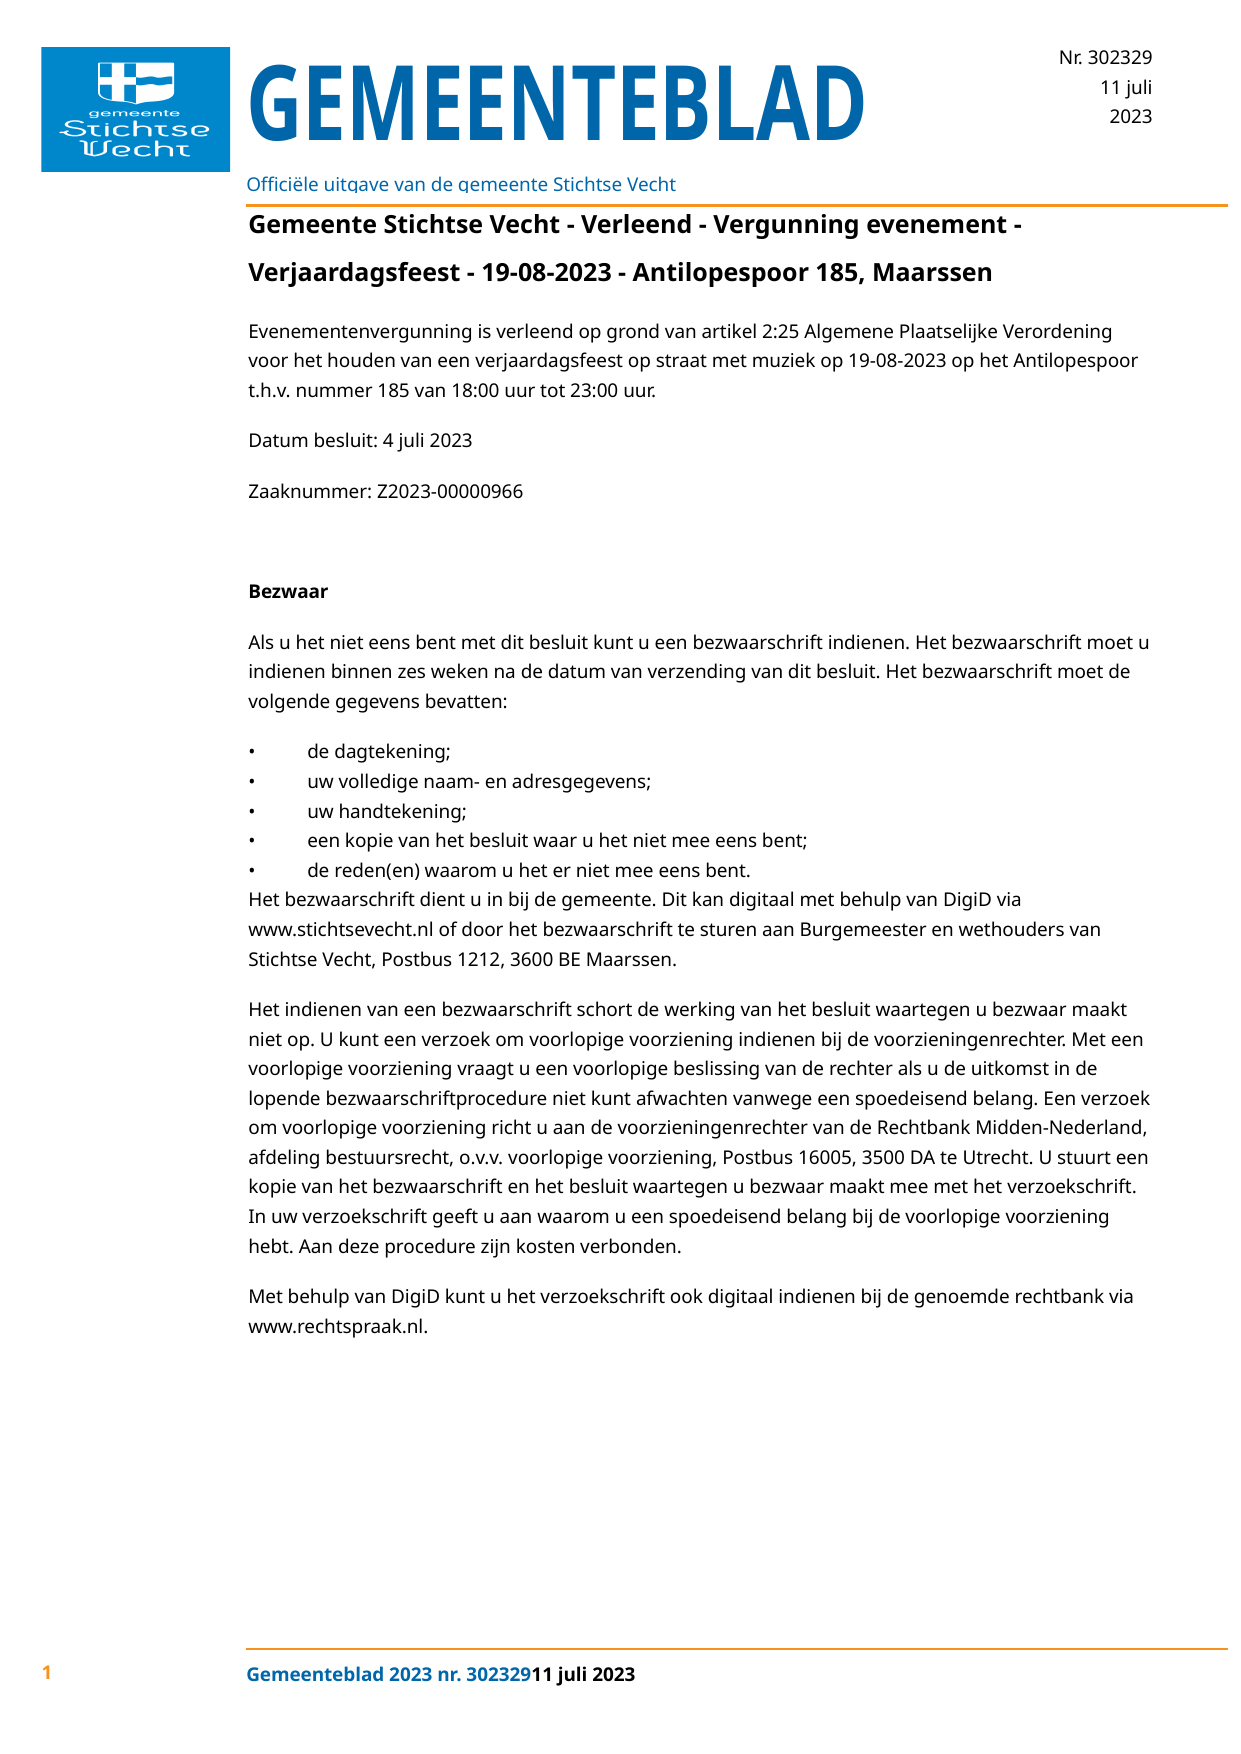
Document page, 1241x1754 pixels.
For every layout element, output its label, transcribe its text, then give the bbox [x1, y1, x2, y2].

text Met behulp van DigiD kunt u het verzoekschrift ook digitaal indienen bij de genoemde rechtbank via www.rechtspraak.nl. [248, 1283, 1152, 1339]
text Zaaknummer: Z2023-00000966 [248, 478, 1152, 504]
picture [99, 63, 135, 101]
text Gemeente Stichtse Vecht - Verleend - Vergunning evenement - Verjaardagsfeest - 19-08-2023 - Antilopespoor 185, Maarssen [248, 207, 1152, 288]
list een kopie van het besluit waar u het niet mee eens bent; [248, 827, 1152, 853]
list de dagtekening; [248, 739, 1152, 764]
text Als u het niet eens bent met dit besluit kunt u een bezwaarschrift indienen. Het bezwaarschrift moet u indienen binnen zes weken na de datum van verzending van dit besluit. Het bezwaarschrift moet de volgende gegevens bevatten: [248, 629, 1152, 714]
text Evenementenvergunning is verleend op grond van artikel 2:25 Algemene Plaatselijke Verordening voor het houden van een verjaardagsfeest op straat met muziek op 19-08-2023 op het Antilopespoor t.h.v. nummer 185 van 18:00 uur tot 23:00 uur. [248, 318, 1152, 403]
text Bezwaar [248, 579, 1152, 604]
list uw handtekening; [248, 798, 1152, 824]
picture [137, 63, 174, 103]
list uw volledige naam- en adresgegevens; [248, 768, 1152, 794]
text Het indienen van een bezwaarschrift schort de werking van het besluit waartegen u bezwaar maakt niet op. U kunt een verzoek om voorlopige voorziening indienen bij de voorzieningenrechter. Met een voorlopige voorziening vraagt u een voorlopige beslissing van de rechter als u de uitkomst in de lopende bezwaarschriftprocedure niet kunt afwachten vanwege een spoedeisend belang. Een verzoek om voorlopige voorziening richt u aan de voorzieningenrechter van de Rechtbank Midden-Nederland, afdeling bestuursrecht, o.v.v. voorlopige voorziening, Postbus 16005, 3500 DA te Utrecht. U stuurt een kopie van het bezwaarschrift en het besluit waartegen u bezwaar maakt mee met het verzoekschrift. In uw verzoekschrift geeft u aan waarom u een spoedeisend belang bij de voorlopige voorziening hebt. Aan deze procedure zijn kosten verbonden. [248, 996, 1152, 1259]
list de reden(en) waarom u het er niet mee eens bent. [248, 857, 1152, 883]
text Datum besluit: 4 juli 2023 [248, 427, 1152, 453]
text Het bezwaarschrift dient u in bij de gemeente. Dit kan digitaal met behulp van DigiD via www.stichtsevecht.nl of door het bezwaarschrift te sturen aan Burgemeester en wethouders van Stichtse Vecht, Postbus 1212, 3600 BE Maarssen. [248, 887, 1152, 972]
